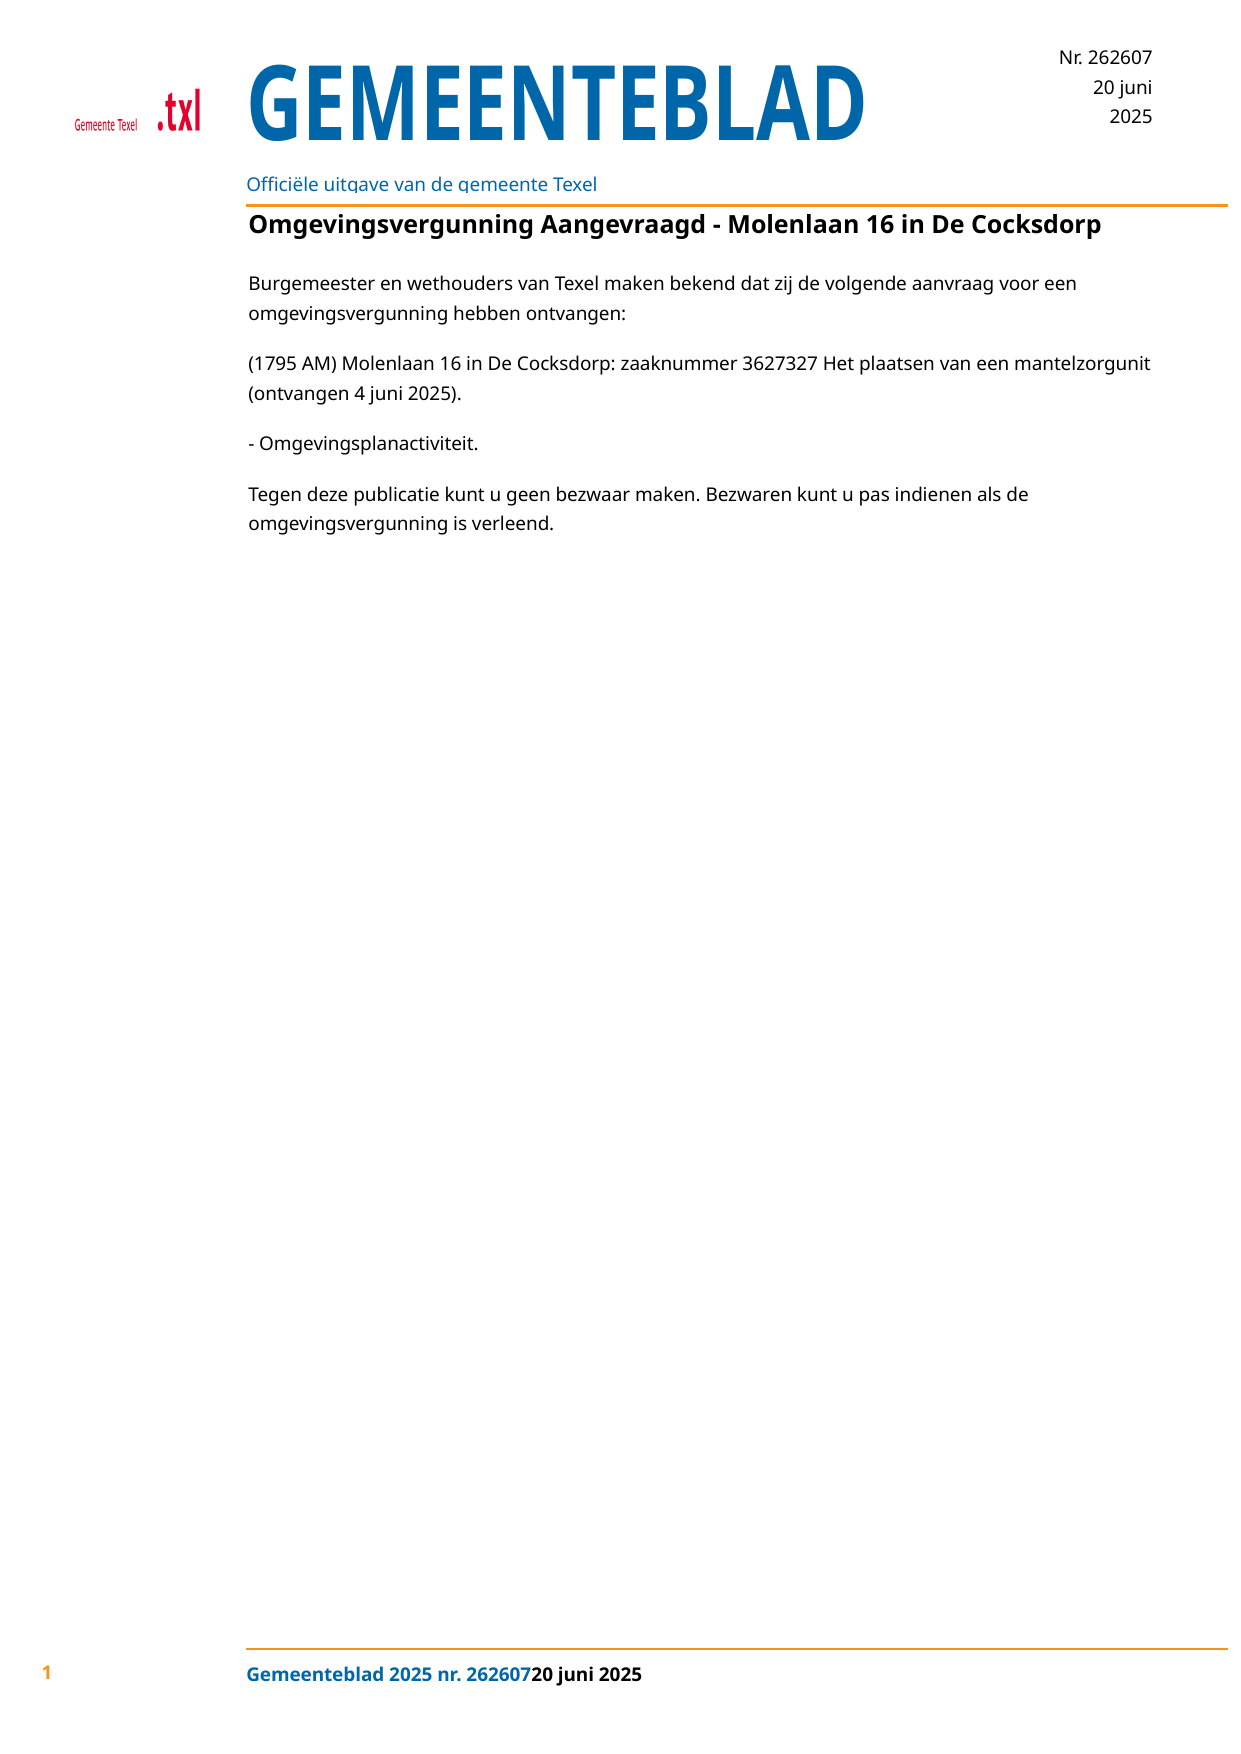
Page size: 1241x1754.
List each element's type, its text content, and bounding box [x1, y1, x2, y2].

text Omgevingsvergunning Aangevraagd - Molenlaan 16 in De Cocksdorp [248, 207, 1152, 241]
text Burgemeester en wethouders van Texel maken bekend dat zij de volgende aanvraag voor een omgevingsvergunning hebben ontvangen: [248, 270, 1152, 326]
text (1795 AM) Molenlaan 16 in De Cocksdorp: zaaknummer 3627327 Het plaatsen van een mantelzorgunit (ontvangen 4 juni 2025). [248, 350, 1152, 406]
text - Omgevingsplanactiviteit. [248, 430, 1152, 456]
text Tegen deze publicatie kunt u geen bezwaar maken. Bezwaren kunt u pas indienen als de omgevingsvergunning is verleend. [248, 481, 1152, 536]
picture [41, 47, 231, 172]
